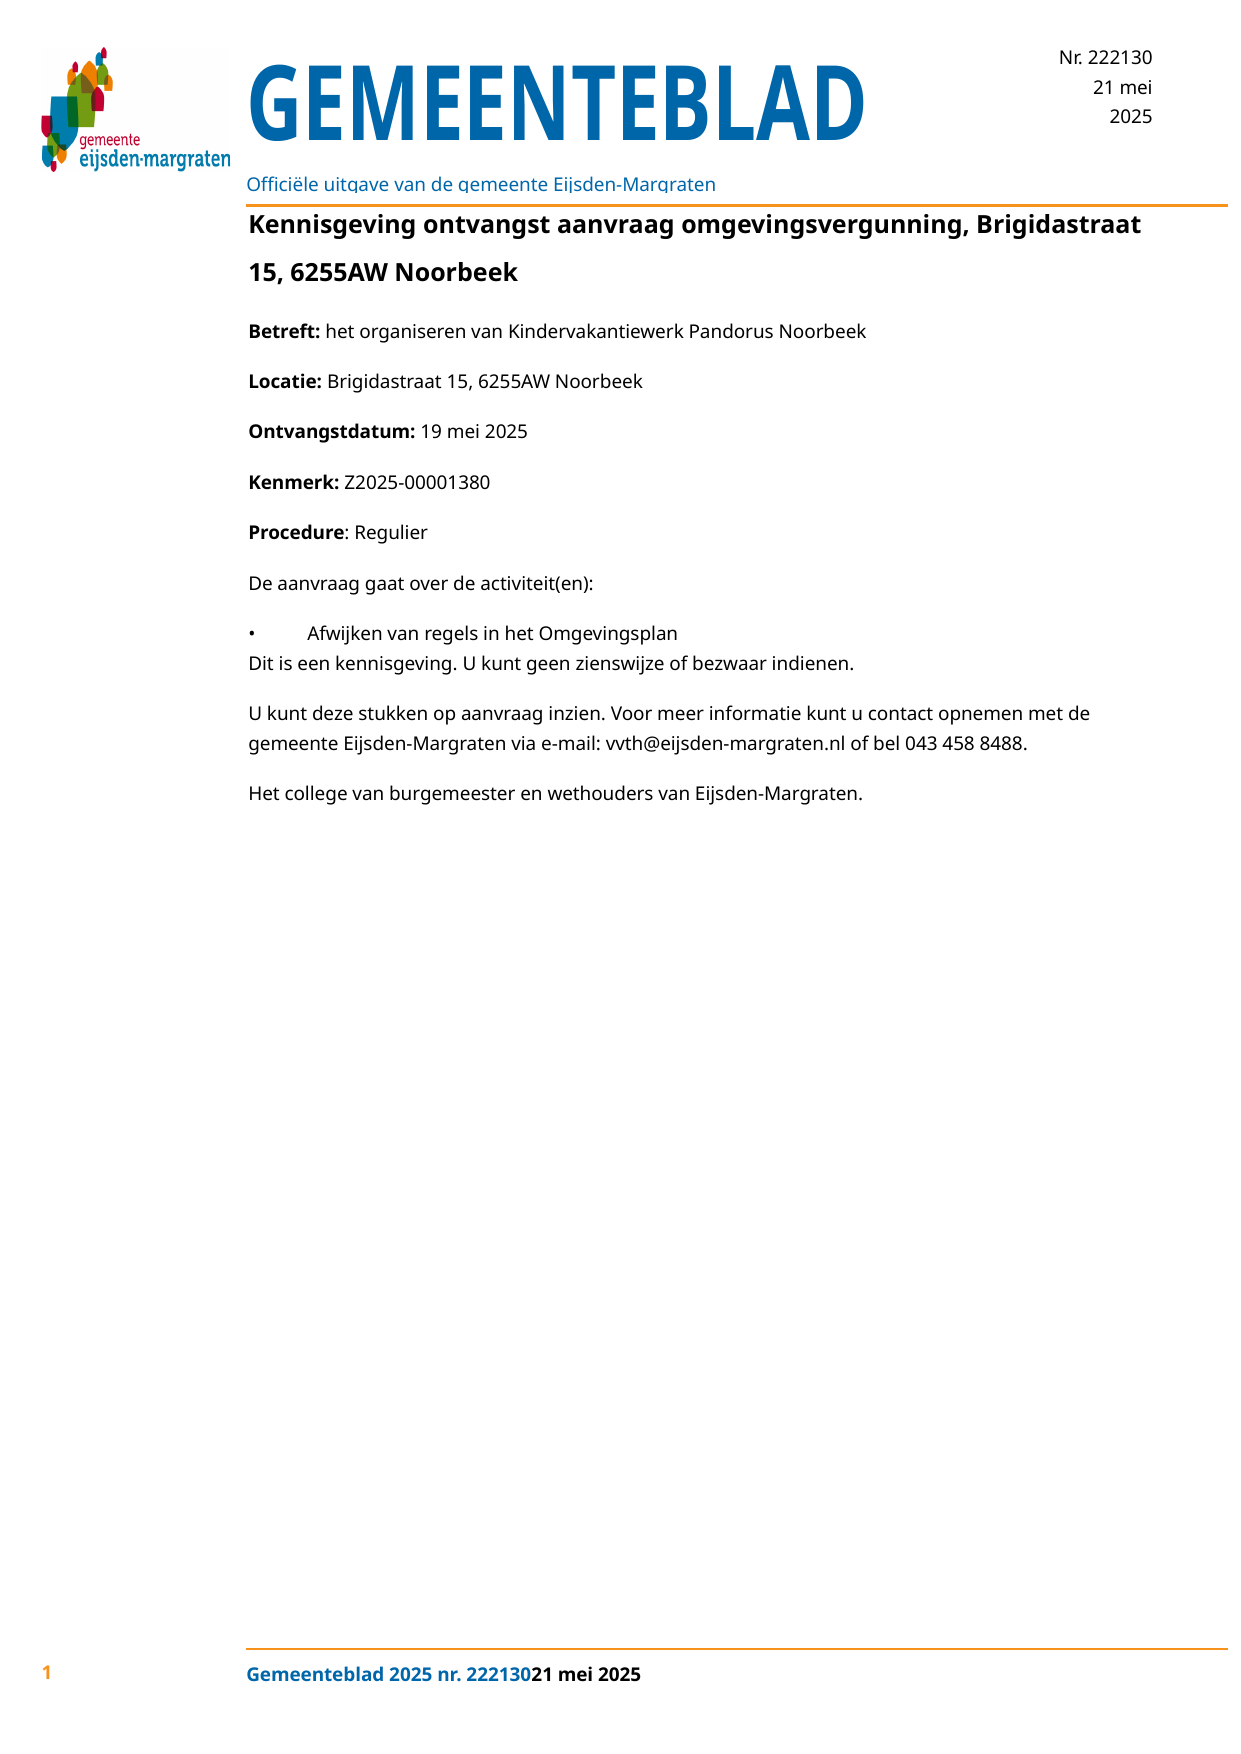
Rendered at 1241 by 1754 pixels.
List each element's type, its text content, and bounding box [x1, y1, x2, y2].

list Afwijken van regels in het Omgevingsplan [248, 620, 1152, 646]
text Dit is een kennisgeving. U kunt geen zienswijze of bezwaar indienen. [248, 650, 1152, 676]
text Kenmerk: Z2025-00001380 [248, 469, 1152, 495]
text U kunt deze stukken op aanvraag inzien. Voor meer informatie kunt u contact opnemen met de gemeente Eijsden-Margraten via e-mail: vvth@eijsden-margraten.nl of bel 043 458 8488. [248, 700, 1152, 756]
text Betreft: het organiseren van Kindervakantiewerk Pandorus Noorbeek [248, 318, 1152, 344]
text Procedure: Regulier [248, 519, 1152, 545]
text De aanvraag gaat over de activiteit(en): [248, 570, 1152, 596]
text Kennisgeving ontvangst aanvraag omgevingsvergunning, Brigidastraat 15, 6255AW Noorbeek [248, 207, 1152, 288]
text Ontvangstdatum: 19 mei 2025 [248, 419, 1152, 444]
picture [41, 47, 231, 172]
text Locatie: Brigidastraat 15, 6255AW Noorbeek [248, 368, 1152, 394]
text Het college van burgemeester en wethouders van Eijsden-Margraten. [248, 780, 1152, 806]
